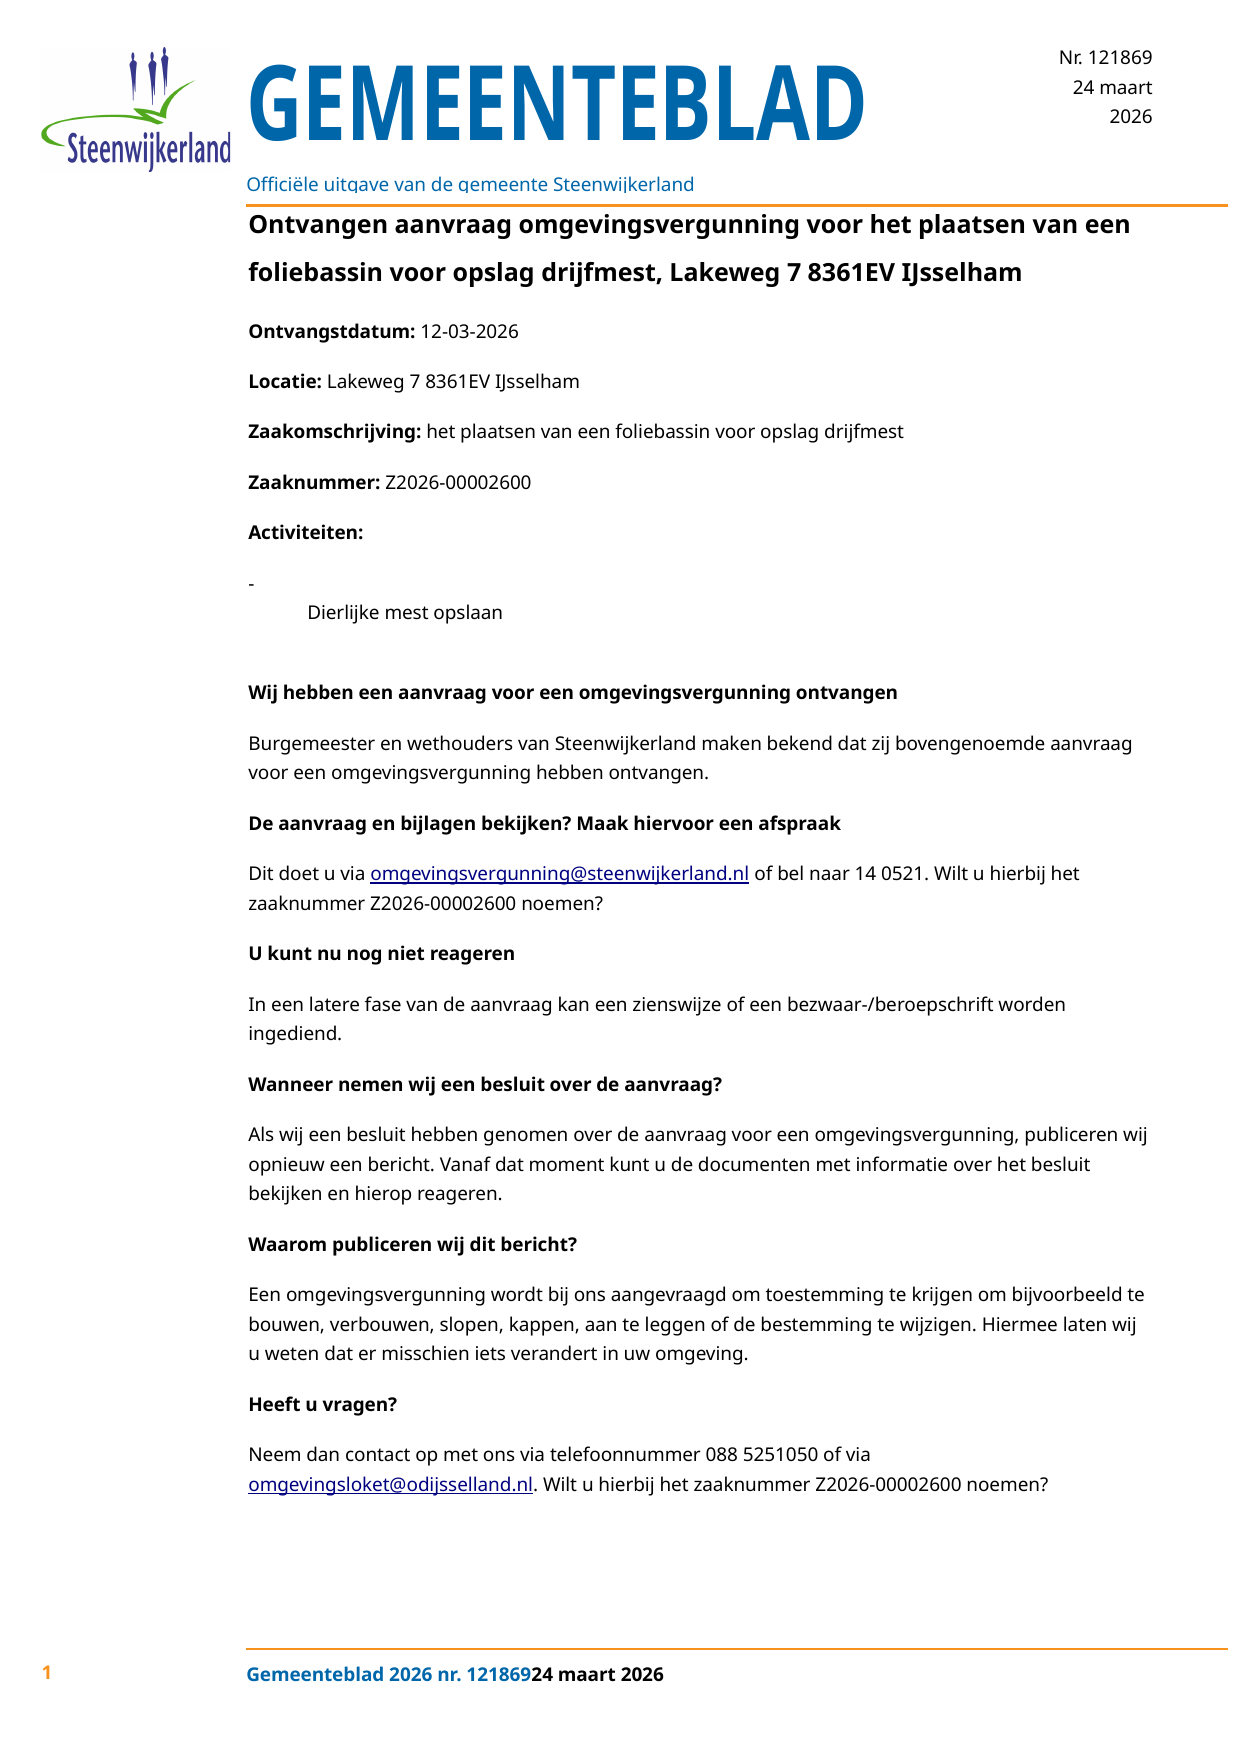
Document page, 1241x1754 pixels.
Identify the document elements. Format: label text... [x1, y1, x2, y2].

text Dit doet u via omgevingsvergunning@steenwijkerland.nl of bel naar 14 0521. Wilt u hierbij het zaaknummer Z2026-00002600 noemen? [248, 860, 1152, 916]
text In een latere fase van de aanvraag kan een zienswijze of een bezwaar-/beroepschrift worden ingediend. [248, 991, 1152, 1046]
text Zaaknummer: Z2026-00002600 [248, 469, 1152, 495]
text Burgemeester en wethouders van Steenwijkerland maken bekend dat zij bovengenoemde aanvraag voor een omgevingsvergunning hebben ontvangen. [248, 730, 1152, 785]
text Activiteiten: [248, 519, 1152, 545]
text Als wij een besluit hebben genomen over de aanvraag voor een omgevingsvergunning, publiceren wij opnieuw een bericht. Vanaf dat moment kunt u de documenten met informatie over het besluit bekijken en hierop reageren. [248, 1121, 1152, 1206]
text Ontvangstdatum: 12-03-2026 [248, 318, 1152, 344]
text U kunt nu nog niet reageren [248, 940, 1152, 966]
text De aanvraag en bijlagen bekijken? Maak hiervoor een afspraak [248, 810, 1152, 836]
text Ontvangen aanvraag omgevingsvergunning voor het plaatsen van een foliebassin voor opslag drijfmest, Lakeweg 7 8361EV IJsselham [248, 207, 1152, 288]
text Wij hebben een aanvraag voor een omgevingsvergunning ontvangen [248, 679, 1152, 705]
text Heeft u vragen? [248, 1391, 1152, 1417]
text Locatie: Lakeweg 7 8361EV IJsselham [248, 368, 1152, 394]
text Neem dan contact op met ons via telefoonnummer 088 5251050 of via omgevingsloket@odijsselland.nl. Wilt u hierbij het zaaknummer Z2026-00002600 noemen? [248, 1441, 1152, 1497]
text Een omgevingsvergunning wordt bij ons aangevraagd om toestemming te krijgen om bijvoorbeeld te bouwen, verbouwen, slopen, kappen, aan te leggen of de bestemming te wijzigen. Hiermee laten wij u weten dat er misschien iets verandert in uw omgeving. [248, 1281, 1152, 1366]
list Dierlijke mest opslaan [248, 599, 1152, 625]
text Zaakomschrijving: het plaatsen van een foliebassin voor opslag drijfmest [248, 419, 1152, 444]
text Waarom publiceren wij dit bericht? [248, 1231, 1152, 1257]
text Wanneer nemen wij een besluit over de aanvraag? [248, 1071, 1152, 1097]
picture [41, 47, 231, 172]
